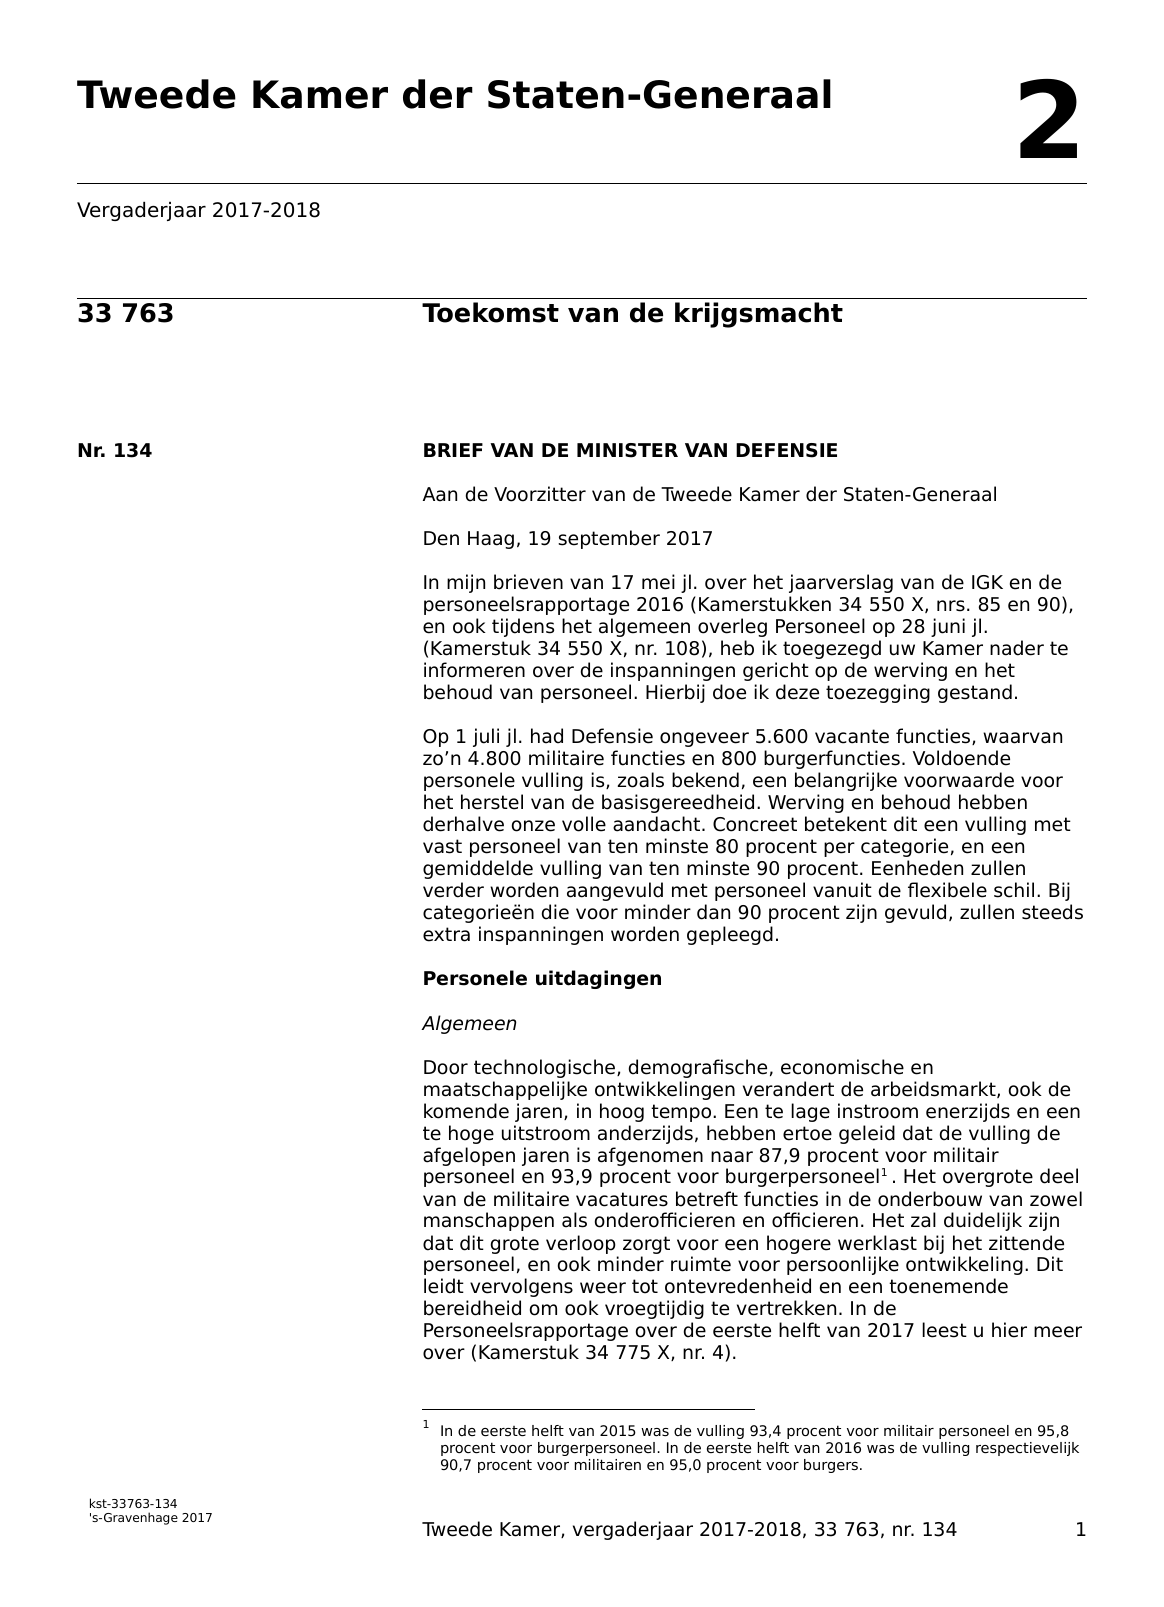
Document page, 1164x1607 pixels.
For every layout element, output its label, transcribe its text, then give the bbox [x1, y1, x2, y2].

table_cell Vergaderjaar 2017-2018 [77, 184, 1087, 298]
subtitle 33 763 Toekomst van de krijgsmacht [77, 299, 1087, 329]
text Door technologische, demografische, economische en maatschappelijke ontwikkelingen verandert de arbeidsmarkt, ook de komende jaren, in hoog tempo. Een te lage instroom enerzijds en een te hoge uitstroom anderzijds, hebben ertoe geleid dat de vulling de afgelopen jaren is afgenomen naar 87,9 procent voor militair personeel en 93,9 procent voor burgerpersoneel. Het overgrote deel van de militaire vacatures betreft functies in de onderbouw van zowel manschappen als onderofficieren en officieren. Het zal duidelijk zijn dat dit grote verloop zorgt voor een hogere werklast bij het zittende personeel, en ook minder ruimte voor persoonlijke ontwikkeling. Dit leidt vervolgens weer tot ontevredenheid en een toenemende bereidheid om ook vroegtijdig te vertrekken. In de Personeelsrapportage over de eerste helft van 2017 leest u hier meer over (Kamerstuk 34 775 X, nr. 4). [422, 1057, 1087, 1364]
subtitle Nr. 134 BRIEF VAN DE MINISTER VAN DEFENSIE [77, 440, 1087, 462]
text Op 1 juli jl. had Defensie ongeveer 5.600 vacante functies, waarvan zo’n 4.800 militaire functies en 800 burgerfuncties. Voldoende personele vulling is, zoals bekend, een belangrijke voorwaarde voor het herstel van de basisgereedheid. Werving en behoud hebben derhalve onze volle aandacht. Concreet betekent dit een vulling met vast personeel van ten minste 80 procent per categorie, en een gemiddelde vulling van ten minste 90 procent. Eenheden zullen verder worden aangevuld met personeel vanuit de flexibele schil. Bij categorieën die voor minder dan 90 procent zijn gevuld, zullen steeds extra inspanningen worden gepleegd. [422, 726, 1087, 946]
table_header 2 [886, 59, 1087, 183]
text kst-33763-134 [88, 1497, 323, 1511]
text In mijn brieven van 17 mei jl. over het jaarverslag van de IGK en de personeelsrapportage 2016 (Kamerstukken 34 550 X, nrs. 85 en 90), en ook tijdens het algemeen overleg Personeel op 28 juni jl. (Kamerstuk 34 550 X, nr. 108), heb ik toegezegd uw Kamer nader te informeren over de inspanningen gericht op de werving en het behoud van personeel. Hierbij doe ik deze toezegging gestand. [422, 572, 1087, 704]
table_header Tweede Kamer der Staten-Generaal [77, 59, 886, 183]
text 's-Gravenhage 2017 [88, 1511, 323, 1525]
text In de eerste helft van 2015 was de vulling 93,4 procent voor militair personeel en 95,8 procent voor burgerpersoneel. In de eerste helft van 2016 was de vulling respectievelijk 90,7 procent voor militairen en 95,0 procent voor burgers. [422, 1418, 1087, 1474]
text Den Haag, 19 september 2017 [422, 528, 1087, 550]
text Aan de Voorzitter van de Tweede Kamer der Staten-Generaal [422, 484, 1087, 506]
subtitle Personele uitdagingen [422, 968, 1087, 990]
subtitle Algemeen [422, 1012, 1087, 1034]
